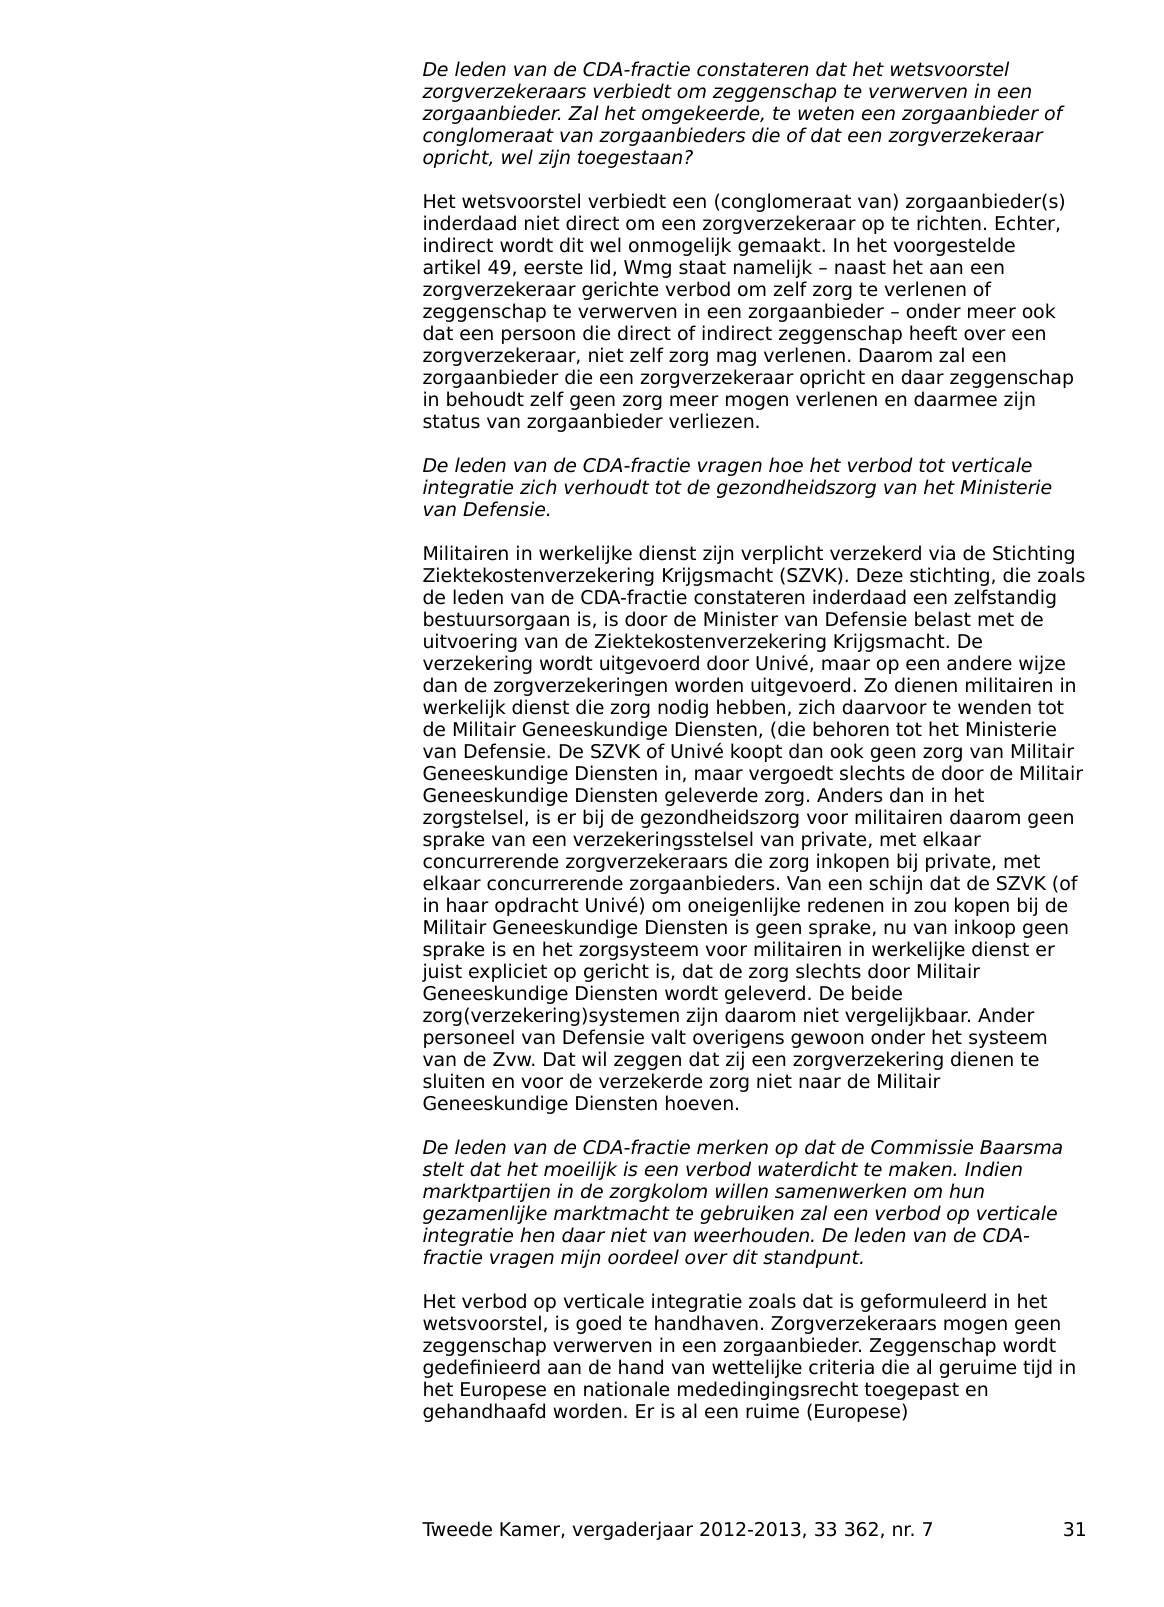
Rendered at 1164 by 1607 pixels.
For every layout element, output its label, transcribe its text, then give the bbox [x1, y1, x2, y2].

text Het wetsvoorstel verbiedt een (conglomeraat van) zorgaanbieder(s) inderdaad niet direct om een zorgverzekeraar op te richten. Echter, indirect wordt dit wel onmogelijk gemaakt. In het voorgestelde artikel 49, eerste lid, Wmg staat namelijk – naast het aan een zorgverzekeraar gerichte verbod om zelf zorg te verlenen of zeggenschap te verwerven in een zorgaanbieder – onder meer ook dat een persoon die direct of indirect zeggenschap heeft over een zorgverzekeraar, niet zelf zorg mag verlenen. Daarom zal een zorgaanbieder die een zorgverzekeraar opricht en daar zeggenschap in behoudt zelf geen zorg meer mogen verlenen en daarmee zijn status van zorgaanbieder verliezen. [422, 191, 1087, 433]
text De leden van de CDA-fractie merken op dat de Commissie Baarsma stelt dat het moeilijk is een verbod waterdicht te maken. Indien marktpartijen in de zorgkolom willen samenwerken om hun gezamenlijke marktmacht te gebruiken zal een verbod op verticale integratie hen daar niet van weerhouden. De leden van de CDA-fractie vragen mijn oordeel over dit standpunt. [422, 1137, 1087, 1269]
text Militairen in werkelijke dienst zijn verplicht verzekerd via de Stichting Ziektekostenverzekering Krijgsmacht (SZVK). Deze stichting, die zoals de leden van de CDA-fractie constateren inderdaad een zelfstandig bestuursorgaan is, is door de Minister van Defensie belast met de uitvoering van de Ziektekostenverzekering Krijgsmacht. De verzekering wordt uitgevoerd door Univé, maar op een andere wijze dan de zorgverzekeringen worden uitgevoerd. Zo dienen militairen in werkelijk dienst die zorg nodig hebben, zich daarvoor te wenden tot de Militair Geneeskundige Diensten, (die behoren tot het Ministerie van Defensie. De SZVK of Univé koopt dan ook geen zorg van Militair Geneeskundige Diensten in, maar vergoedt slechts de door de Militair Geneeskundige Diensten geleverde zorg. Anders dan in het zorgstelsel, is er bij de gezondheidszorg voor militairen daarom geen sprake van een verzekeringsstelsel van private, met elkaar concurrerende zorgverzekeraars die zorg inkopen bij private, met elkaar concurrerende zorgaanbieders. Van een schijn dat de SZVK (of in haar opdracht Univé) om oneigenlijke redenen in zou kopen bij de Militair Geneeskundige Diensten is geen sprake, nu van inkoop geen sprake is en het zorgsysteem voor militairen in werkelijke dienst er juist expliciet op gericht is, dat de zorg slechts door Militair Geneeskundige Diensten wordt geleverd. De beide zorg(verzekering)systemen zijn daarom niet vergelijkbaar. Ander personeel van Defensie valt overigens gewoon onder het systeem van de Zvw. Dat wil zeggen dat zij een zorgverzekering dienen te sluiten en voor de verzekerde zorg niet naar de Militair Geneeskundige Diensten hoeven. [422, 543, 1087, 1115]
text De leden van de CDA-fractie constateren dat het wetsvoorstel zorgverzekeraars verbiedt om zeggenschap te verwerven in een zorgaanbieder. Zal het omgekeerde, te weten een zorgaanbieder of conglomeraat van zorgaanbieders die of dat een zorgverzekeraar opricht, wel zijn toegestaan? [422, 59, 1087, 169]
text De leden van de CDA-fractie vragen hoe het verbod tot verticale integratie zich verhoudt tot de gezondheidszorg van het Ministerie van Defensie. [422, 455, 1087, 521]
text Het verbod op verticale integratie zoals dat is geformuleerd in het wetsvoorstel, is goed te handhaven. Zorgverzekeraars mogen geen zeggenschap verwerven in een zorgaanbieder. Zeggenschap wordt gedefinieerd aan de hand van wettelijke criteria die al geruime tijd in het Europese en nationale mededingingsrecht toegepast en gehandhaafd worden. Er is al een ruime (Europese) [422, 1291, 1087, 1423]
